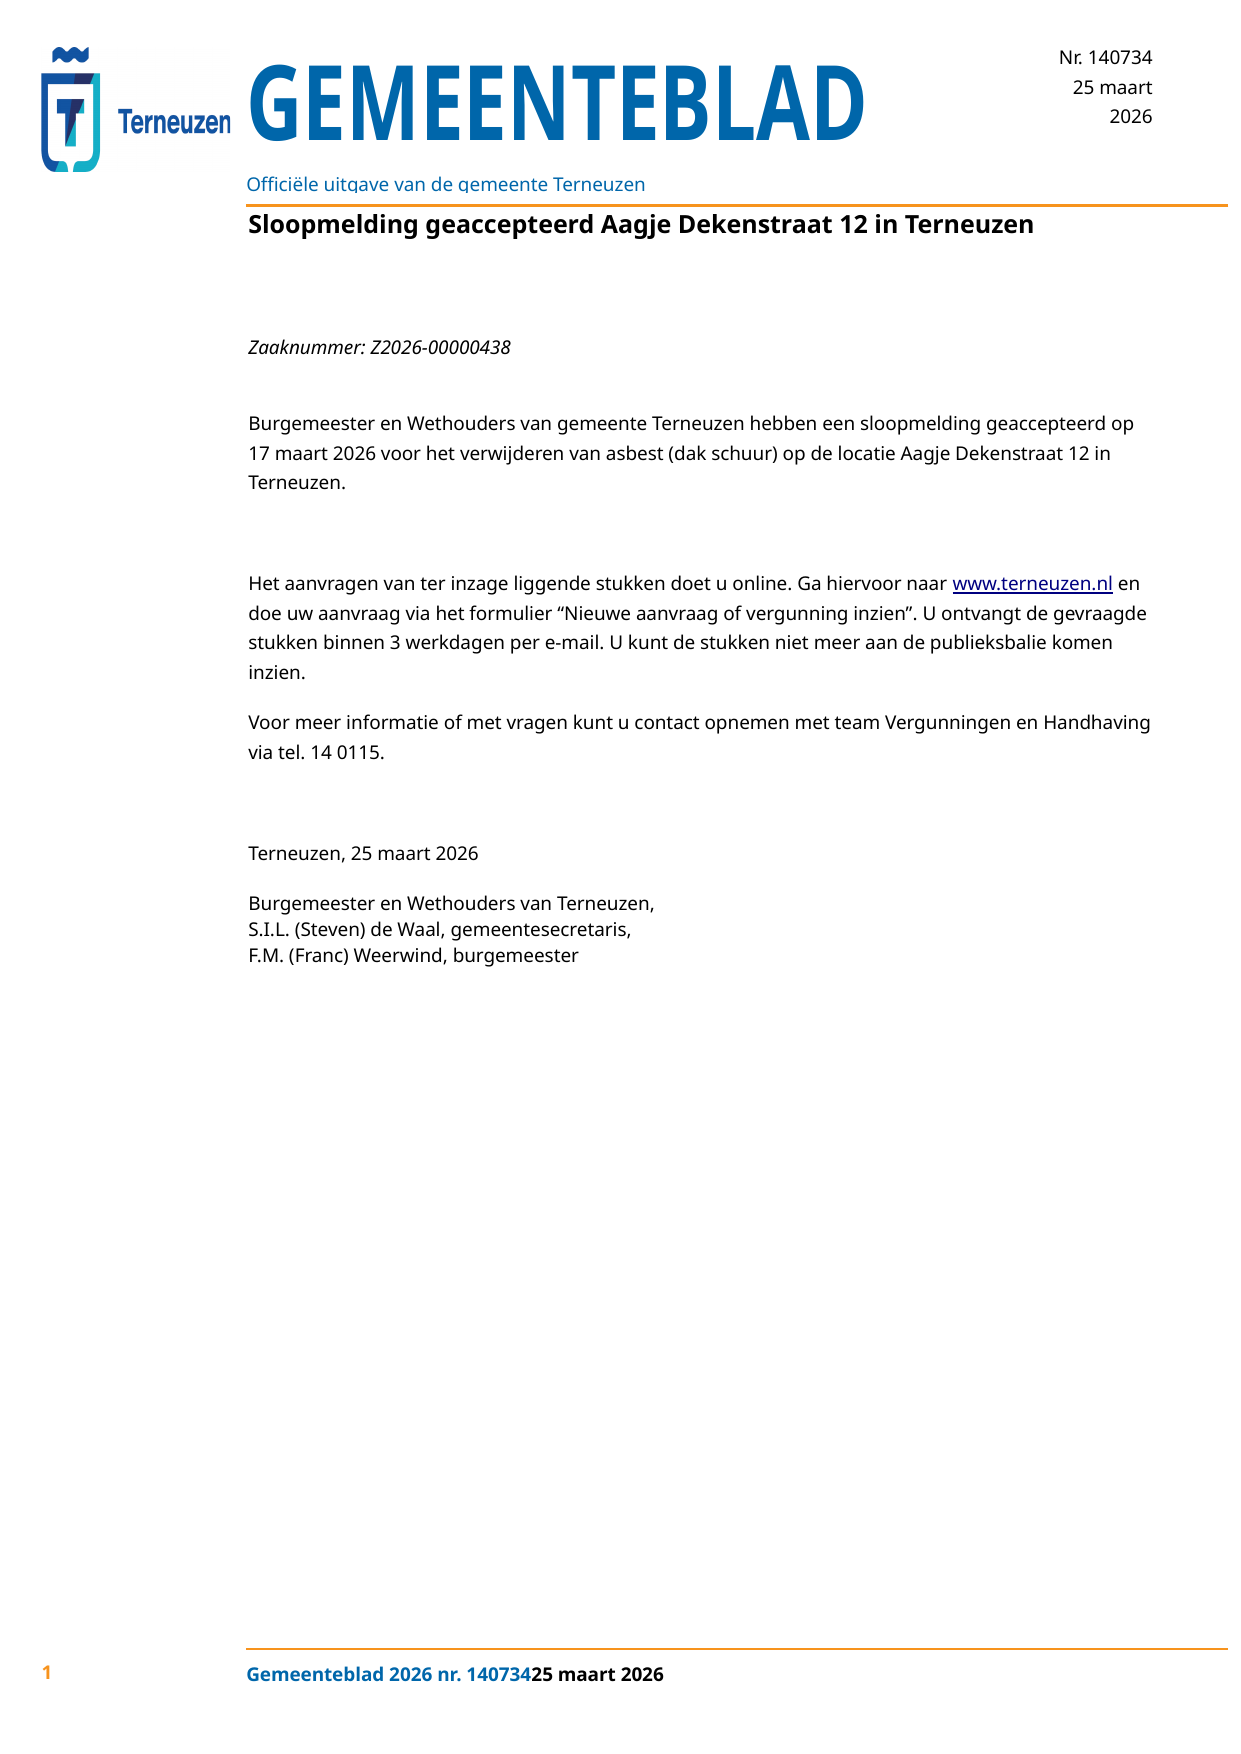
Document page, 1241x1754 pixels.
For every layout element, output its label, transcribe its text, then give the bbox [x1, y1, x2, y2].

text Burgemeester en Wethouders van gemeente Terneuzen hebben een sloopmelding geaccepteerd op 17 maart 2026 voor het verwijderen van asbest (dak schuur) op de locatie Aagje Dekenstraat 12 in Terneuzen. [248, 410, 1152, 495]
table_header Burgemeester en Wethouders van Terneuzen, [248, 891, 1152, 916]
text Zaaknummer: Z2026-00000438 [248, 334, 1152, 360]
picture [41, 47, 231, 172]
table_cell S.I.L. (Steven) de Waal, gemeentesecretaris, [248, 916, 700, 942]
text Voor meer informatie of met vragen kunt u contact opnemen met team Vergunningen en Handhaving via tel. 14 0115. [248, 709, 1152, 765]
table_cell F.M. (Franc) Weerwind, burgemeester [248, 942, 1152, 968]
text Het aanvragen van ter inzage liggende stukken doet u online. Ga hiervoor naar www.terneuzen.nl en doe uw aanvraag via het formulier “Nieuwe aanvraag of vergunning inzien”. U ontvangt de gevraagde stukken binnen 3 werkdagen per e-mail. U kunt de stukken niet meer aan de publieksbalie komen inzien. [248, 570, 1152, 685]
table_cell [248, 968, 700, 993]
table_cell [700, 916, 1152, 942]
table_cell [700, 968, 1152, 993]
text Sloopmelding geaccepteerd Aagje Dekenstraat 12 in Terneuzen [248, 207, 1152, 241]
text Terneuzen, 25 maart 2026 [248, 840, 1152, 866]
